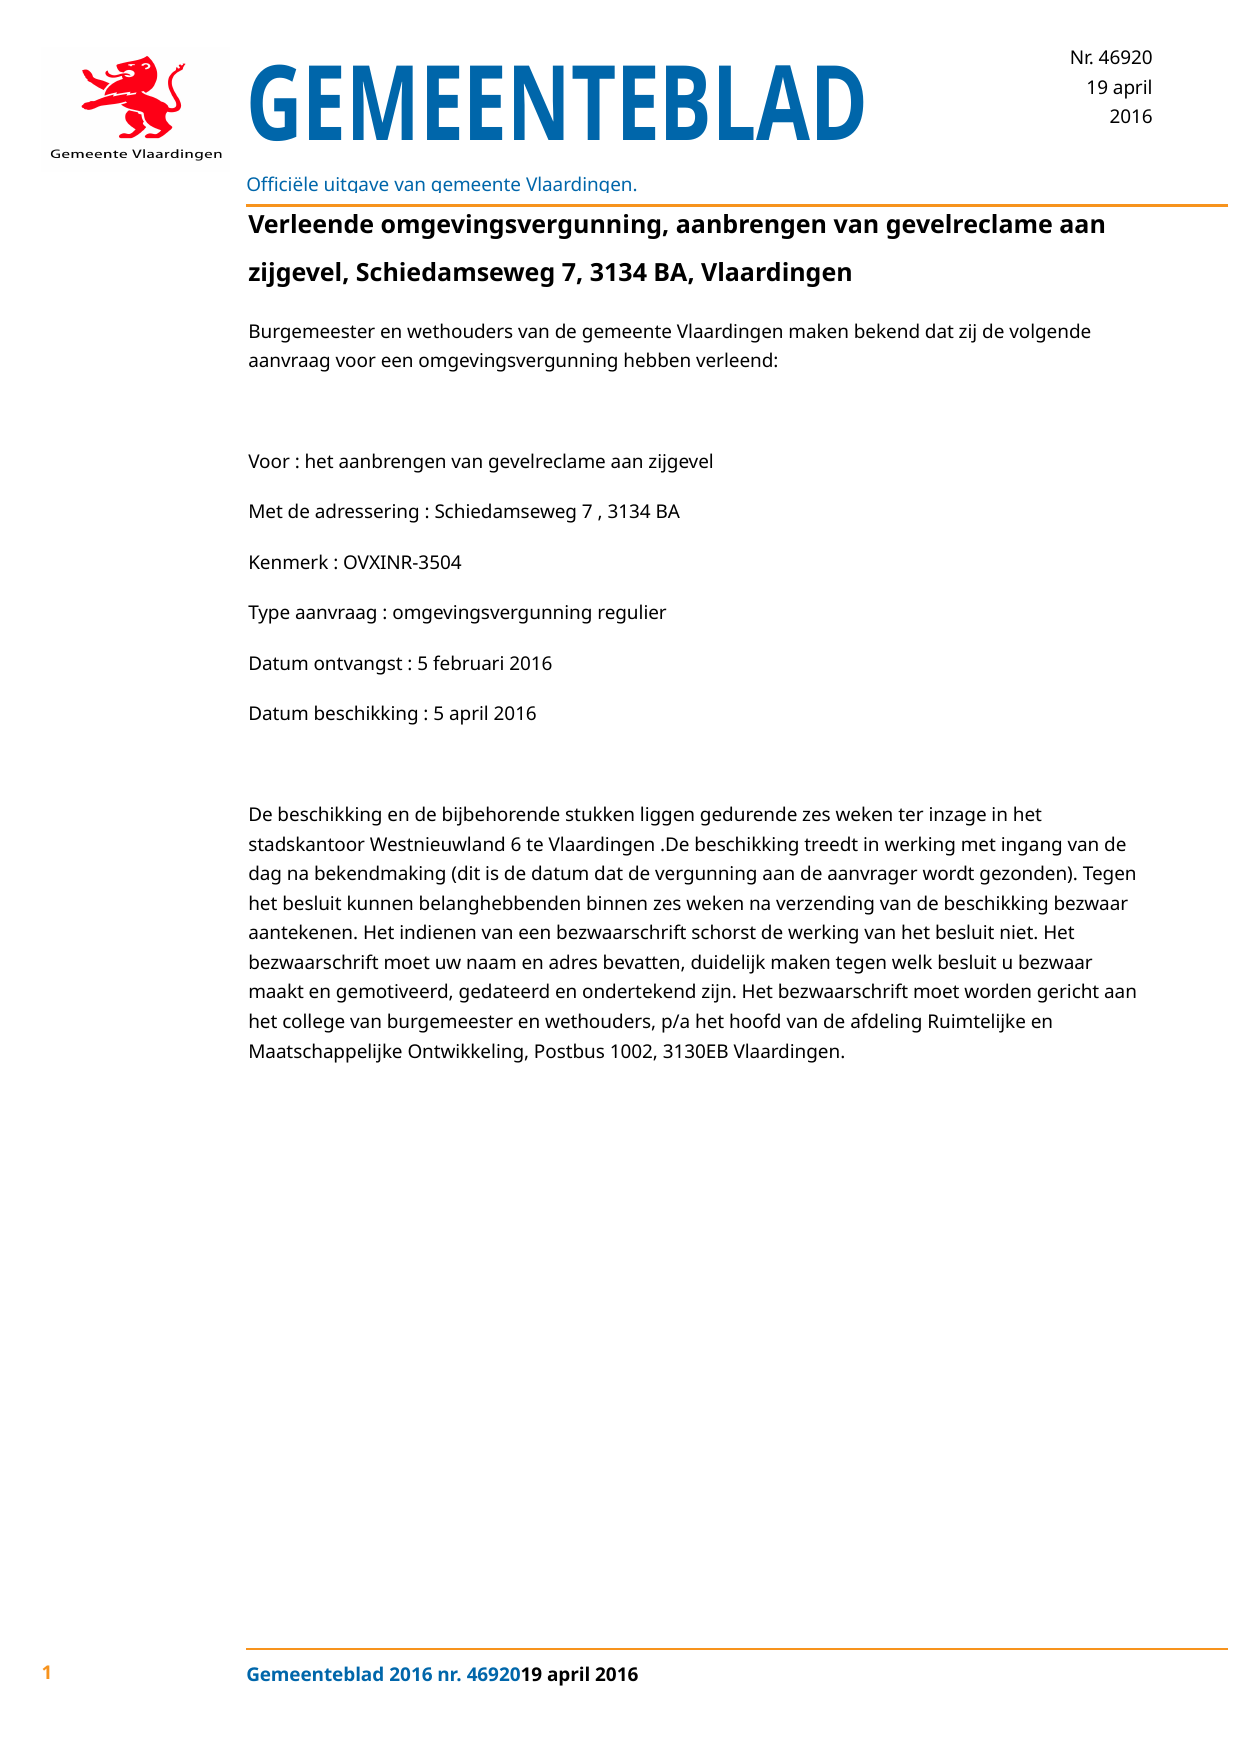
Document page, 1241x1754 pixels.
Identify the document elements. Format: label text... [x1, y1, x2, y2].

text Kenmerk : OVXINR-3504 [248, 549, 1152, 575]
text Verleende omgevingsvergunning, aanbrengen van gevelreclame aan zijgevel, Schiedamseweg 7, 3134 BA, Vlaardingen [248, 207, 1152, 288]
text De beschikking en de bijbehorende stukken liggen gedurende zes weken ter inzage in het stadskantoor Westnieuwland 6 te Vlaardingen .De beschikking treedt in werking met ingang van de dag na bekendmaking (dit is de datum dat de vergunning aan de aanvrager wordt gezonden). Tegen het besluit kunnen belanghebbenden binnen zes weken na verzending van de beschikking bezwaar aantekenen. Het indienen van een bezwaarschrift schorst de werking van het besluit niet. Het bezwaarschrift moet uw naam en adres bevatten, duidelijk maken tegen welk besluit u bezwaar maakt en gemotiveerd, gedateerd en ondertekend zijn. Het bezwaarschrift moet worden gericht aan het college van burgemeester en wethouders, p/a het hoofd van de afdeling Ruimtelijke en Maatschappelijke Ontwikkeling, Postbus 1002, 3130EB Vlaardingen. [248, 801, 1152, 1064]
text Burgemeester en wethouders van de gemeente Vlaardingen maken bekend dat zij de volgende aanvraag voor een omgevingsvergunning hebben verleend: [248, 318, 1152, 373]
text Datum ontvangst : 5 februari 2016 [248, 650, 1152, 676]
text Voor : het aanbrengen van gevelreclame aan zijgevel [248, 448, 1152, 474]
text Met de adressering : Schiedamseweg 7 , 3134 BA [248, 499, 1152, 524]
text Type aanvraag : omgevingsvergunning regulier [248, 599, 1152, 625]
text Datum beschikking : 5 april 2016 [248, 700, 1152, 726]
picture [41, 47, 231, 172]
